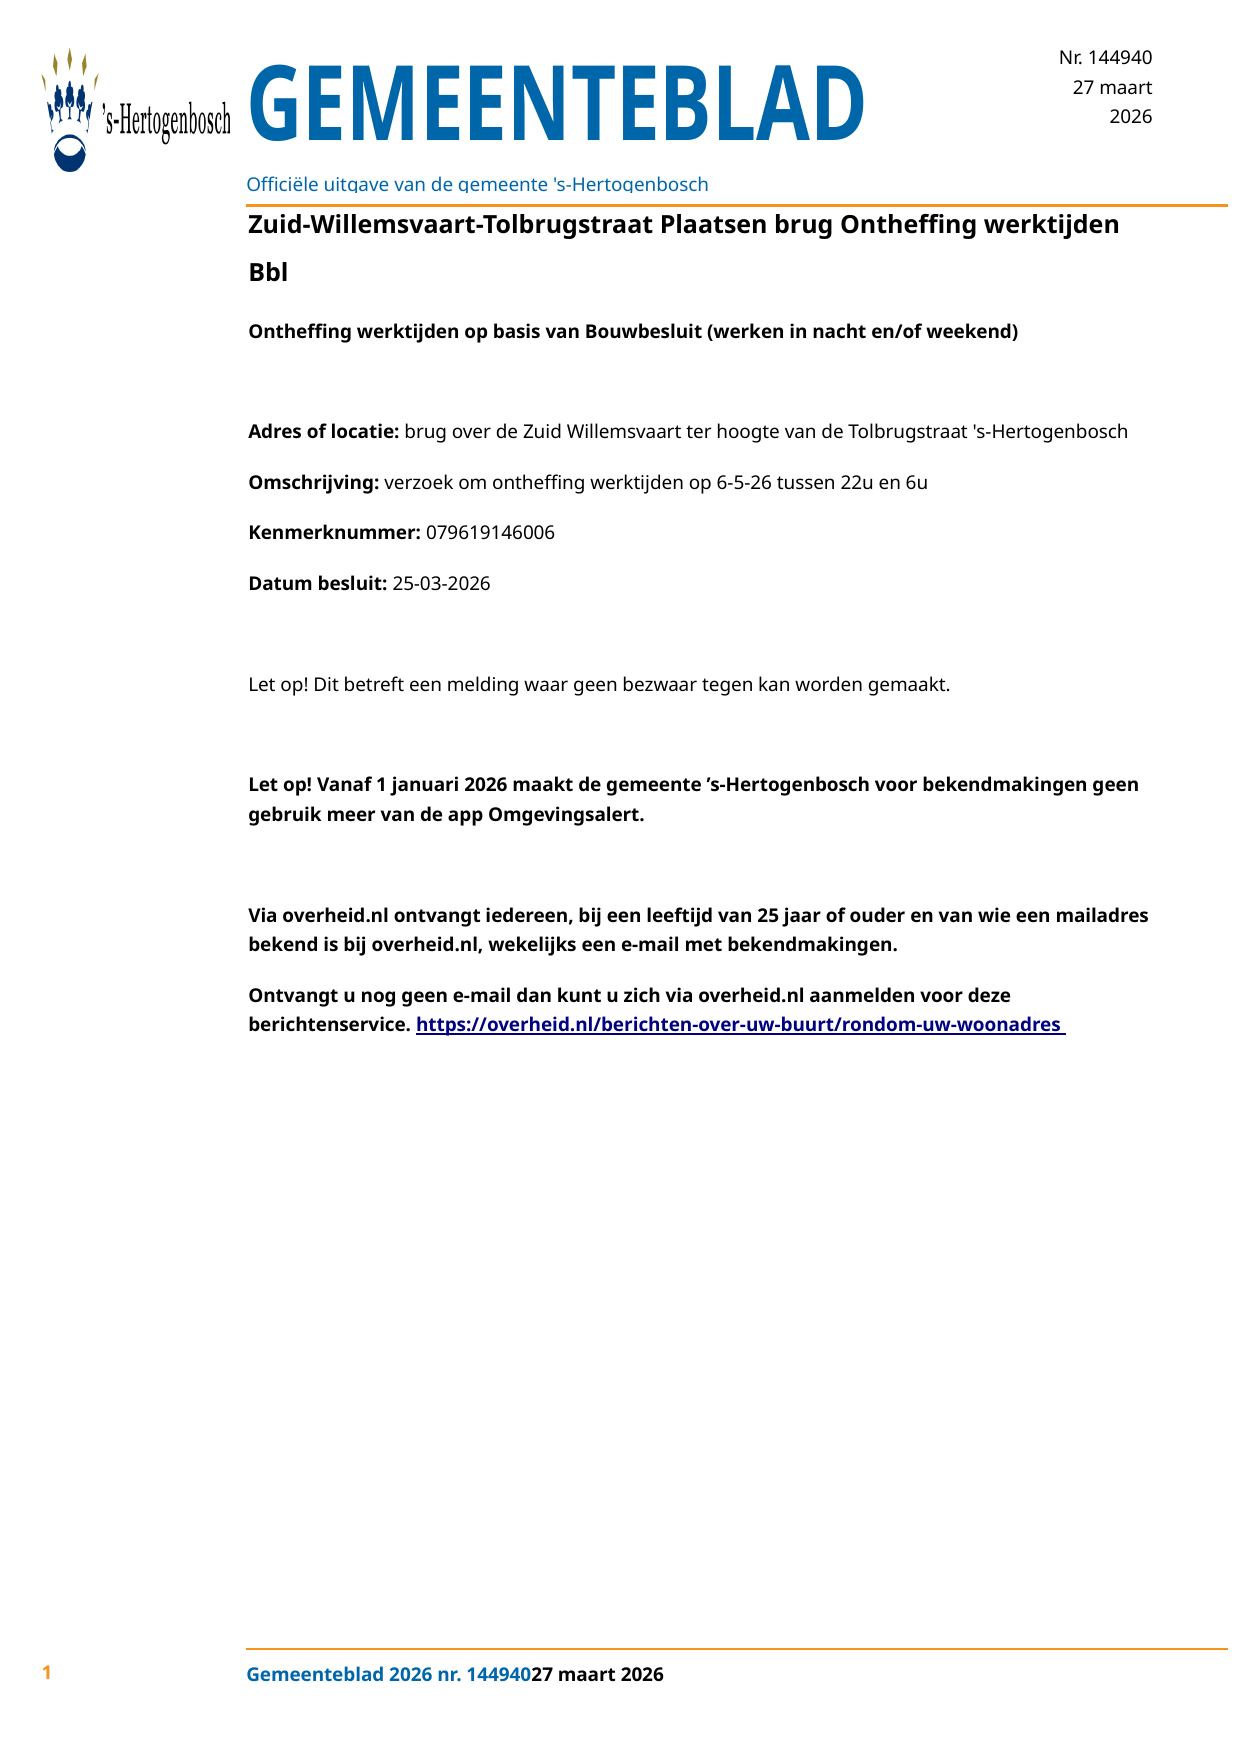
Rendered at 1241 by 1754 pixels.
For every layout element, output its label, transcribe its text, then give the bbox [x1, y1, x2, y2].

text Datum besluit: 25-03-2026 [248, 570, 1152, 596]
text Omschrijving: verzoek om ontheffing werktijden op 6-5-26 tussen 22u en 6u [248, 469, 1152, 495]
text Adres of locatie: brug over de Zuid Willemsvaart ter hoogte van de Tolbrugstraat 's-Hertogenbosch [248, 419, 1152, 444]
text Ontvangt u nog geen e-mail dan kunt u zich via overheid.nl aanmelden voor deze berichtenservice. https://overheid.nl/berichten-over-uw-buurt/rondom-uw-woonadres [248, 982, 1152, 1037]
text Ontheffing werktijden op basis van Bouwbesluit (werken in nacht en/of weekend) [248, 318, 1152, 344]
text Zuid-Willemsvaart-Tolbrugstraat Plaatsen brug Ontheffing werktijden Bbl [248, 207, 1152, 288]
picture [41, 47, 231, 172]
text Via overheid.nl ontvangt iedereen, bij een leeftijd van 25 jaar of ouder en van wie een mailadres bekend is bij overheid.nl, wekelijks een e-mail met bekendmakingen. [248, 902, 1152, 957]
text Let op! Dit betreft een melding waar geen bezwaar tegen kan worden gemaakt. [248, 671, 1152, 697]
text Kenmerknummer: 079619146006 [248, 519, 1152, 545]
text Let op! Vanaf 1 januari 2026 maakt de gemeente ’s-Hertogenbosch voor bekendmakingen geen gebruik meer van de app Omgevingsalert. [248, 772, 1152, 827]
